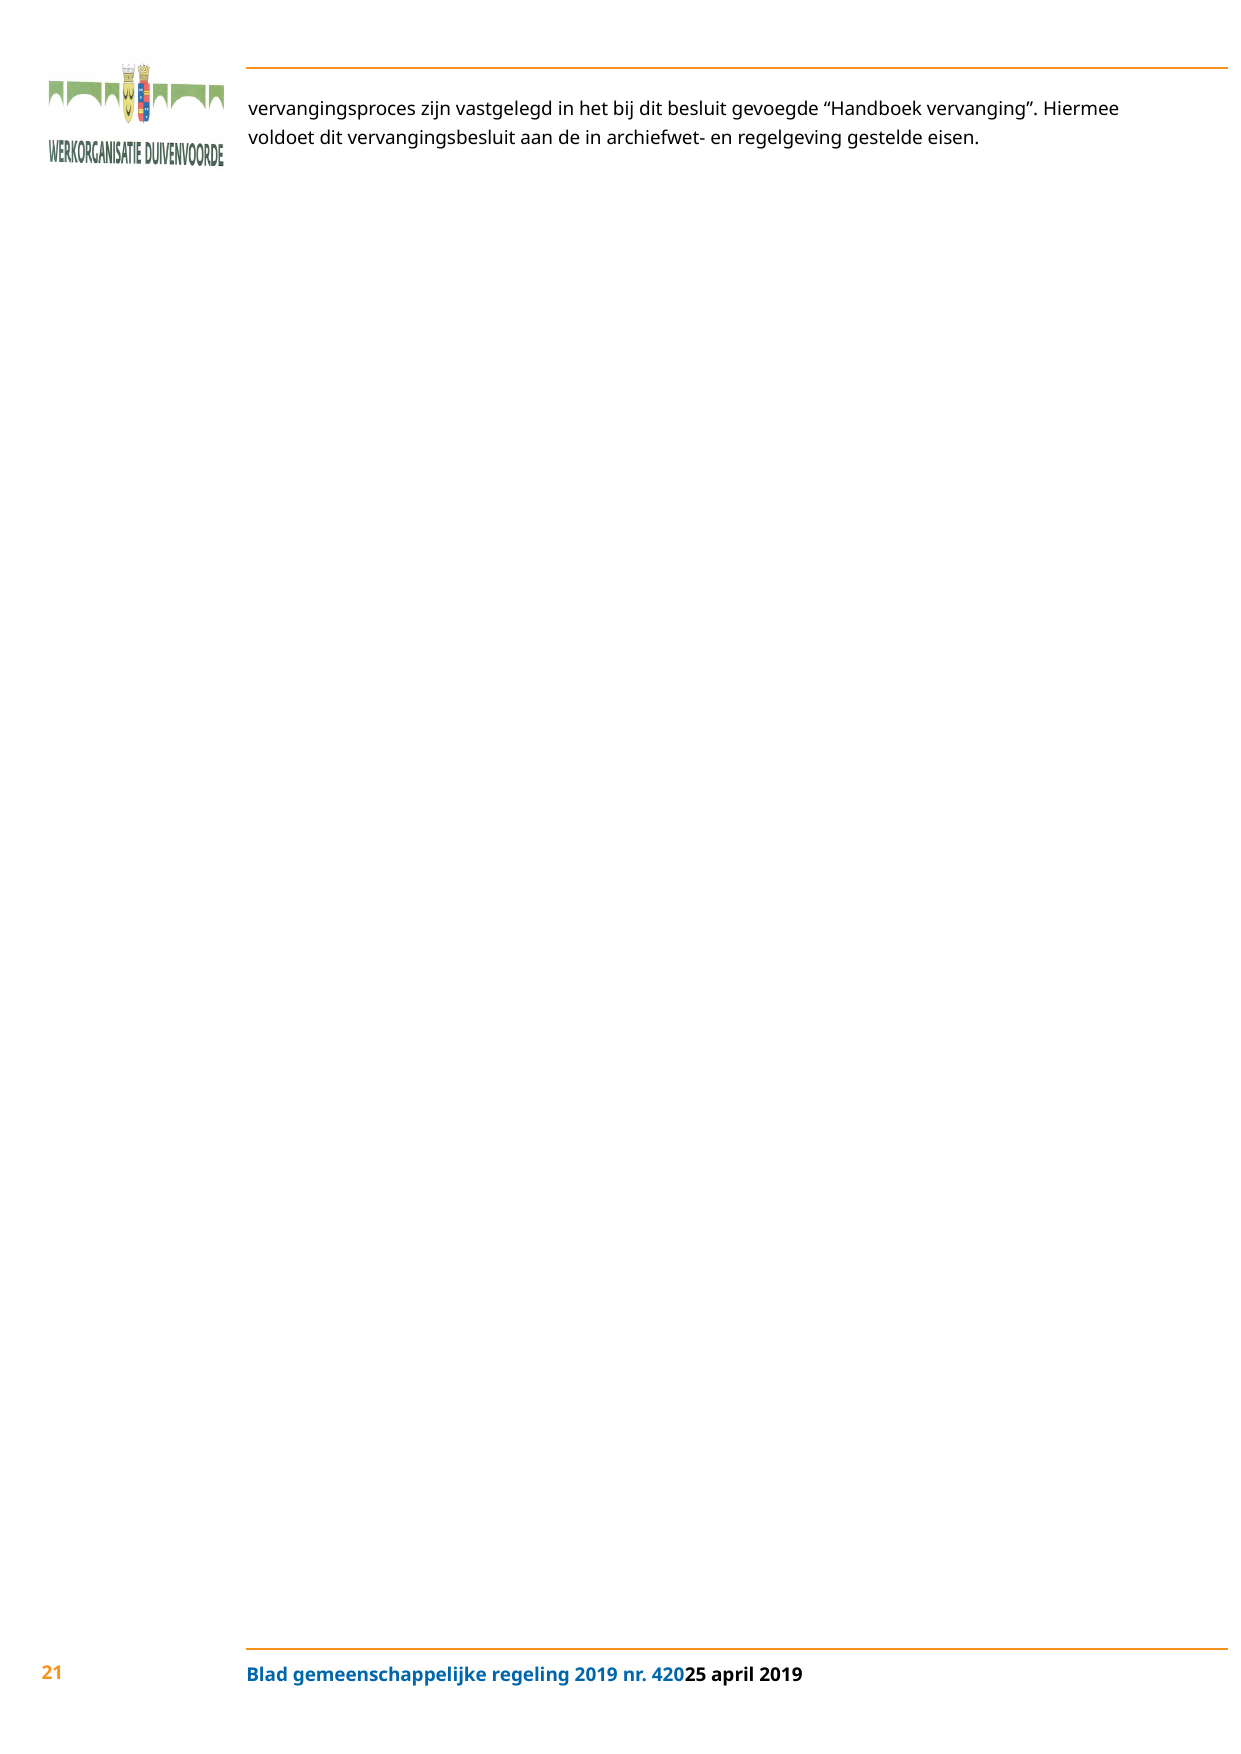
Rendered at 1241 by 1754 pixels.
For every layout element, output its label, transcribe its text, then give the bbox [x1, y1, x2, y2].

picture [41, 47, 231, 172]
text vervangingsproces zijn vastgelegd in het bij dit besluit gevoegde “Handboek vervanging”. Hiermee voldoet dit vervangingsbesluit aan de in archiefwet- en regelgeving gestelde eisen. [248, 95, 1152, 150]
